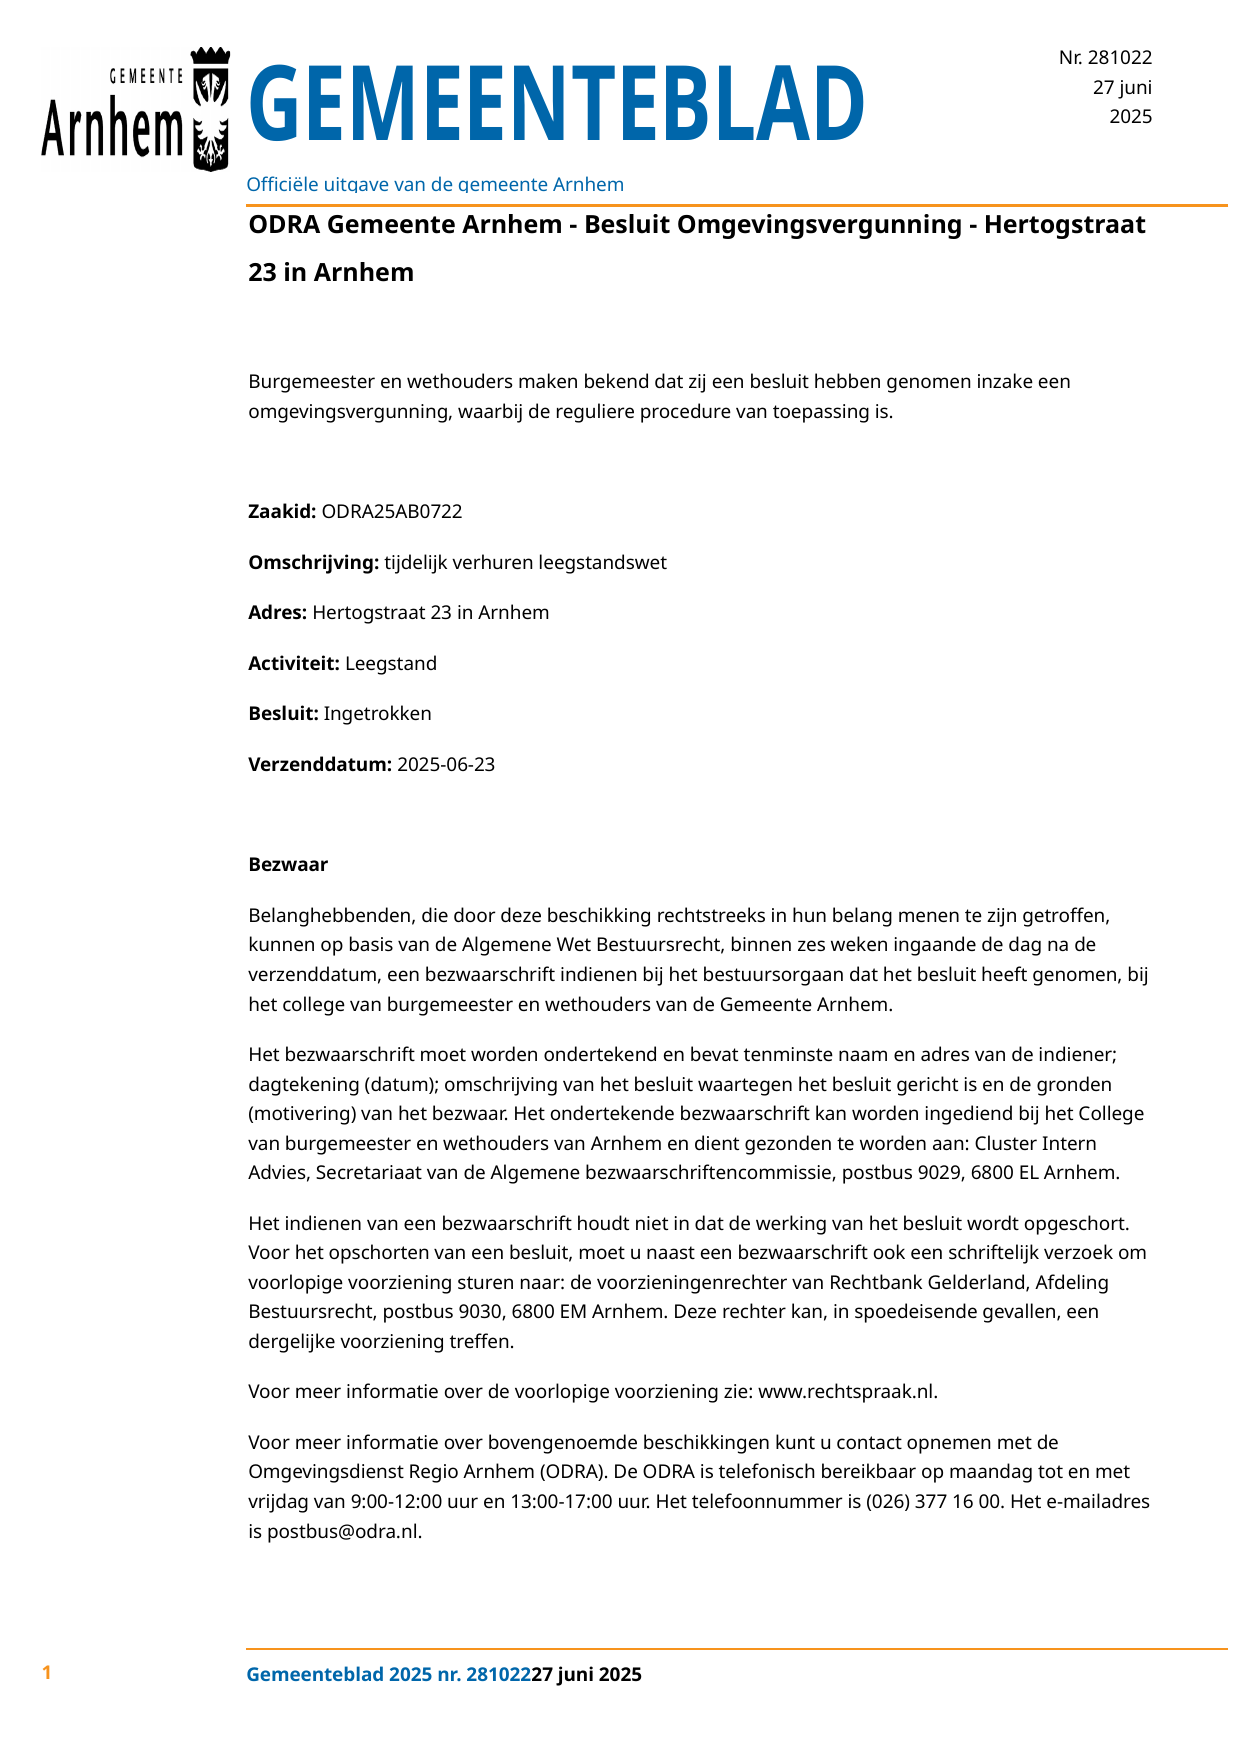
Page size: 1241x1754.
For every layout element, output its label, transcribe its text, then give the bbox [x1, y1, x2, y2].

text Activiteit: Leegstand [248, 650, 1152, 676]
text ODRA Gemeente Arnhem - Besluit Omgevingsvergunning - Hertogstraat 23 in Arnhem [248, 207, 1152, 288]
text Omschrijving: tijdelijk verhuren leegstandswet [248, 549, 1152, 575]
text Burgemeester en wethouders maken bekend dat zij een besluit hebben genomen inzake een omgevingsvergunning, waarbij de reguliere procedure van toepassing is. [248, 368, 1152, 424]
text Adres: Hertogstraat 23 in Arnhem [248, 599, 1152, 625]
text Besluit: Ingetrokken [248, 700, 1152, 726]
picture [41, 47, 231, 172]
text Zaakid: ODRA25AB0722 [248, 499, 1152, 524]
text Het indienen van een bezwaarschrift houdt niet in dat de werking van het besluit wordt opgeschort. Voor het opschorten van een besluit, moet u naast een bezwaarschrift ook een schriftelijk verzoek om voorlopige voorziening sturen naar: de voorzieningenrechter van Rechtbank Gelderland, Afdeling Bestuursrecht, postbus 9030, 6800 EM Arnhem. Deze rechter kan, in spoedeisende gevallen, een dergelijke voorziening treffen. [248, 1210, 1152, 1354]
text Belanghebbenden, die door deze beschikking rechtstreeks in hun belang menen te zijn getroffen, kunnen op basis van de Algemene Wet Bestuursrecht, binnen zes weken ingaande de dag na de verzenddatum, een bezwaarschrift indienen bij het bestuursorgaan dat het besluit heeft genomen, bij het college van burgemeester en wethouders van de Gemeente Arnhem. [248, 902, 1152, 1017]
text Het bezwaarschrift moet worden ondertekend en bevat tenminste naam en adres van de indiener; dagtekening (datum); omschrijving van het besluit waartegen het besluit gericht is en de gronden (motivering) van het bezwaar. Het ondertekende bezwaarschrift kan worden ingediend bij het College van burgemeester en wethouders van Arnhem en dient gezonden te worden aan: Cluster Intern Advies, Secretariaat van de Algemene bezwaarschriftencommissie, postbus 9029, 6800 EL Arnhem. [248, 1041, 1152, 1185]
text Voor meer informatie over bovengenoemde beschikkingen kunt u contact opnemen met de Omgevingsdienst Regio Arnhem (ODRA). De ODRA is telefonisch bereikbaar op maandag tot en met vrijdag van 9:00-12:00 uur en 13:00-17:00 uur. Het telefoonnummer is (026) 377 16 00. Het e-mailadres is postbus@odra.nl. [248, 1429, 1152, 1544]
text Verzenddatum: 2025-06-23 [248, 751, 1152, 777]
text Voor meer informatie over de voorlopige voorziening zie: www.rechtspraak.nl. [248, 1379, 1152, 1404]
text Bezwaar [248, 852, 1152, 877]
